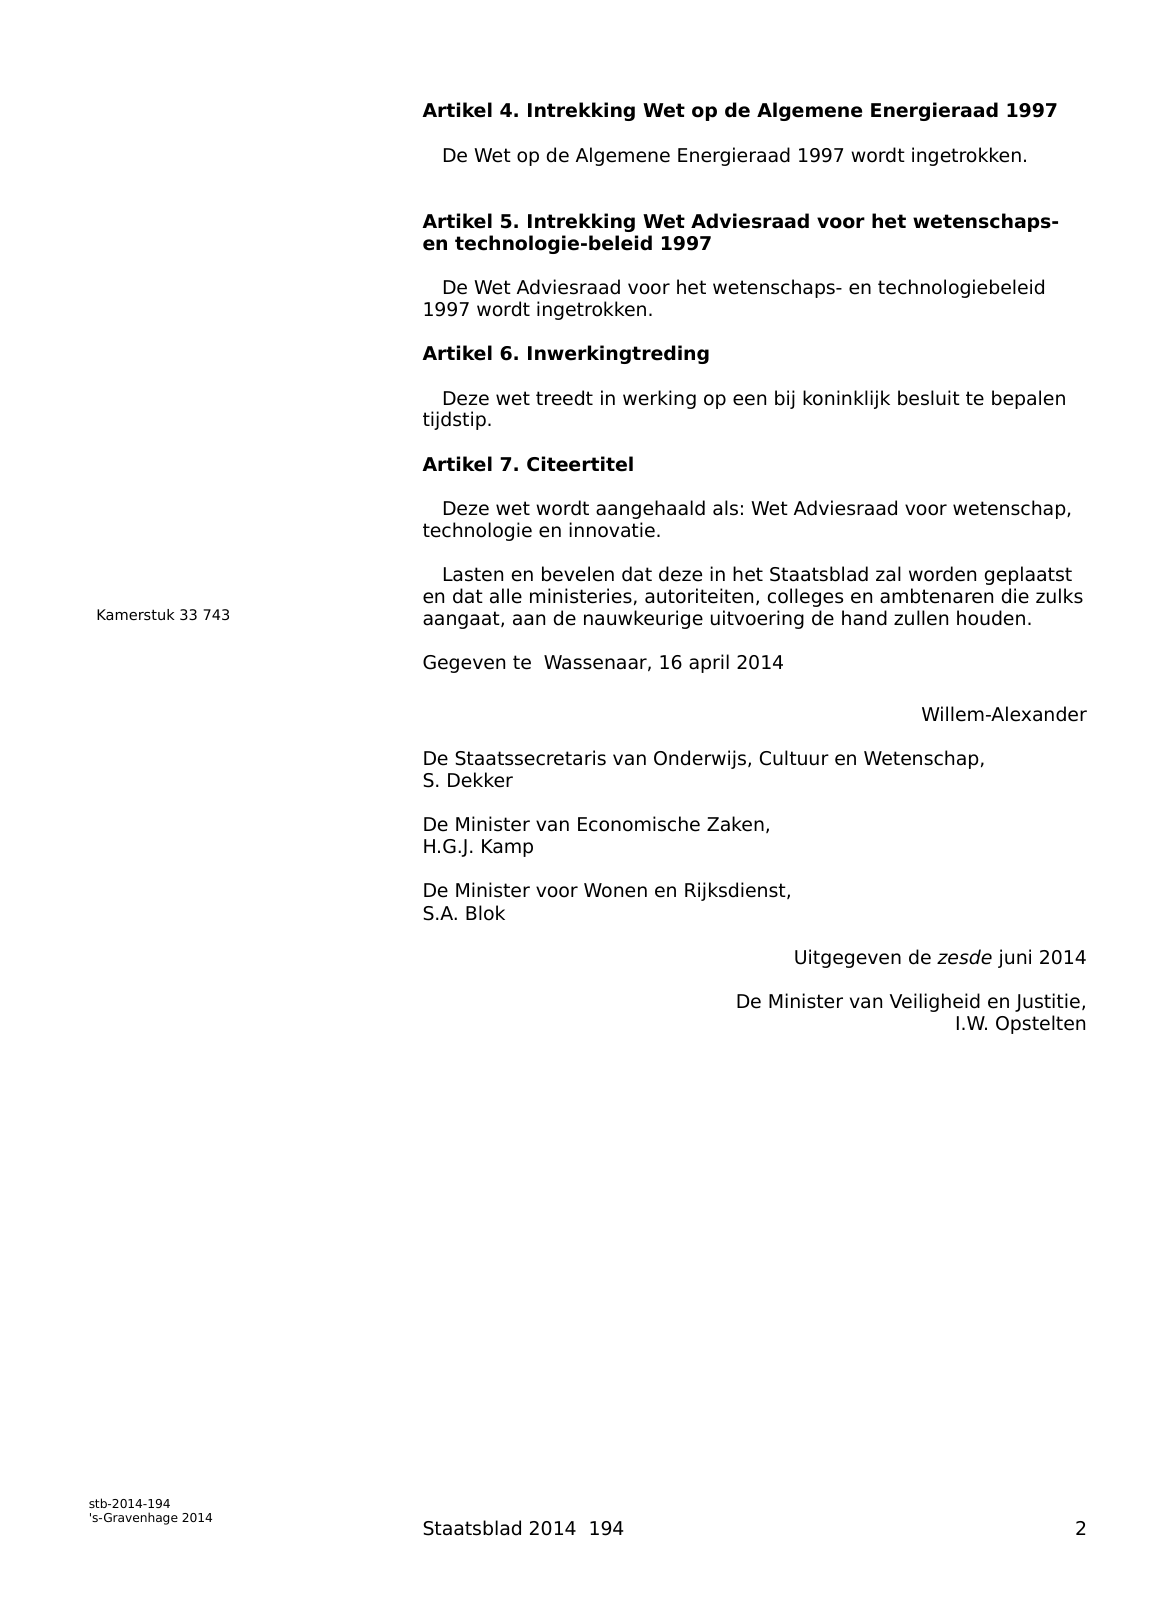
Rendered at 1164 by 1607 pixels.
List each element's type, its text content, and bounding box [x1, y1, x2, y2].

text De Wet op de Algemene Energieraad 1997 wordt ingetrokken. [422, 144, 1087, 167]
subtitle Artikel 5. Intrekking Wet Adviesraad voor het wetenschaps- en technologie-beleid 1997 [422, 211, 1087, 255]
text De Wet Adviesraad voor het wetenschaps- en technologiebeleid 1997 wordt ingetrokken. [422, 277, 1087, 321]
subtitle Artikel 4. Intrekking Wet op de Algemene Energieraad 1997 [422, 100, 1087, 122]
text De Minister van Veiligheid en Justitie, I.W. Opstelten [422, 991, 1087, 1035]
text Willem-Alexander [422, 704, 1087, 726]
subtitle Artikel 7. Citeertitel [422, 453, 1087, 476]
text De Minister van Economische Zaken, H.G.J. Kamp [422, 814, 1087, 858]
text Deze wet wordt aangehaald als: Wet Adviesraad voor wetenschap, technologie en innovatie. [422, 498, 1087, 542]
text De Staatssecretaris van Onderwijs, Cultuur en Wetenschap, S. Dekker [422, 748, 1087, 792]
text Deze wet treedt in werking op een bij koninklijk besluit te bepalen tijdstip. [422, 387, 1087, 431]
text Uitgegeven de zesde juni 2014 [422, 947, 1087, 968]
text Kamerstuk 33 743 [77, 607, 396, 624]
text 's-Gravenhage 2014 [88, 1511, 323, 1525]
subtitle Artikel 6. Inwerkingtreding [422, 343, 1087, 365]
text Gegeven te Wassenaar, 16 april 2014 [422, 652, 1087, 674]
text Lasten en bevelen dat deze in het Staatsblad zal worden geplaatst en dat alle ministeries, autoriteiten, colleges en ambtenaren die zulks aangaat, aan de nauwkeurige uitvoering de hand zullen houden. [422, 564, 1087, 630]
text stb-2014-194 [88, 1497, 323, 1511]
text De Minister voor Wonen en Rijksdienst, S.A. Blok [422, 880, 1087, 924]
